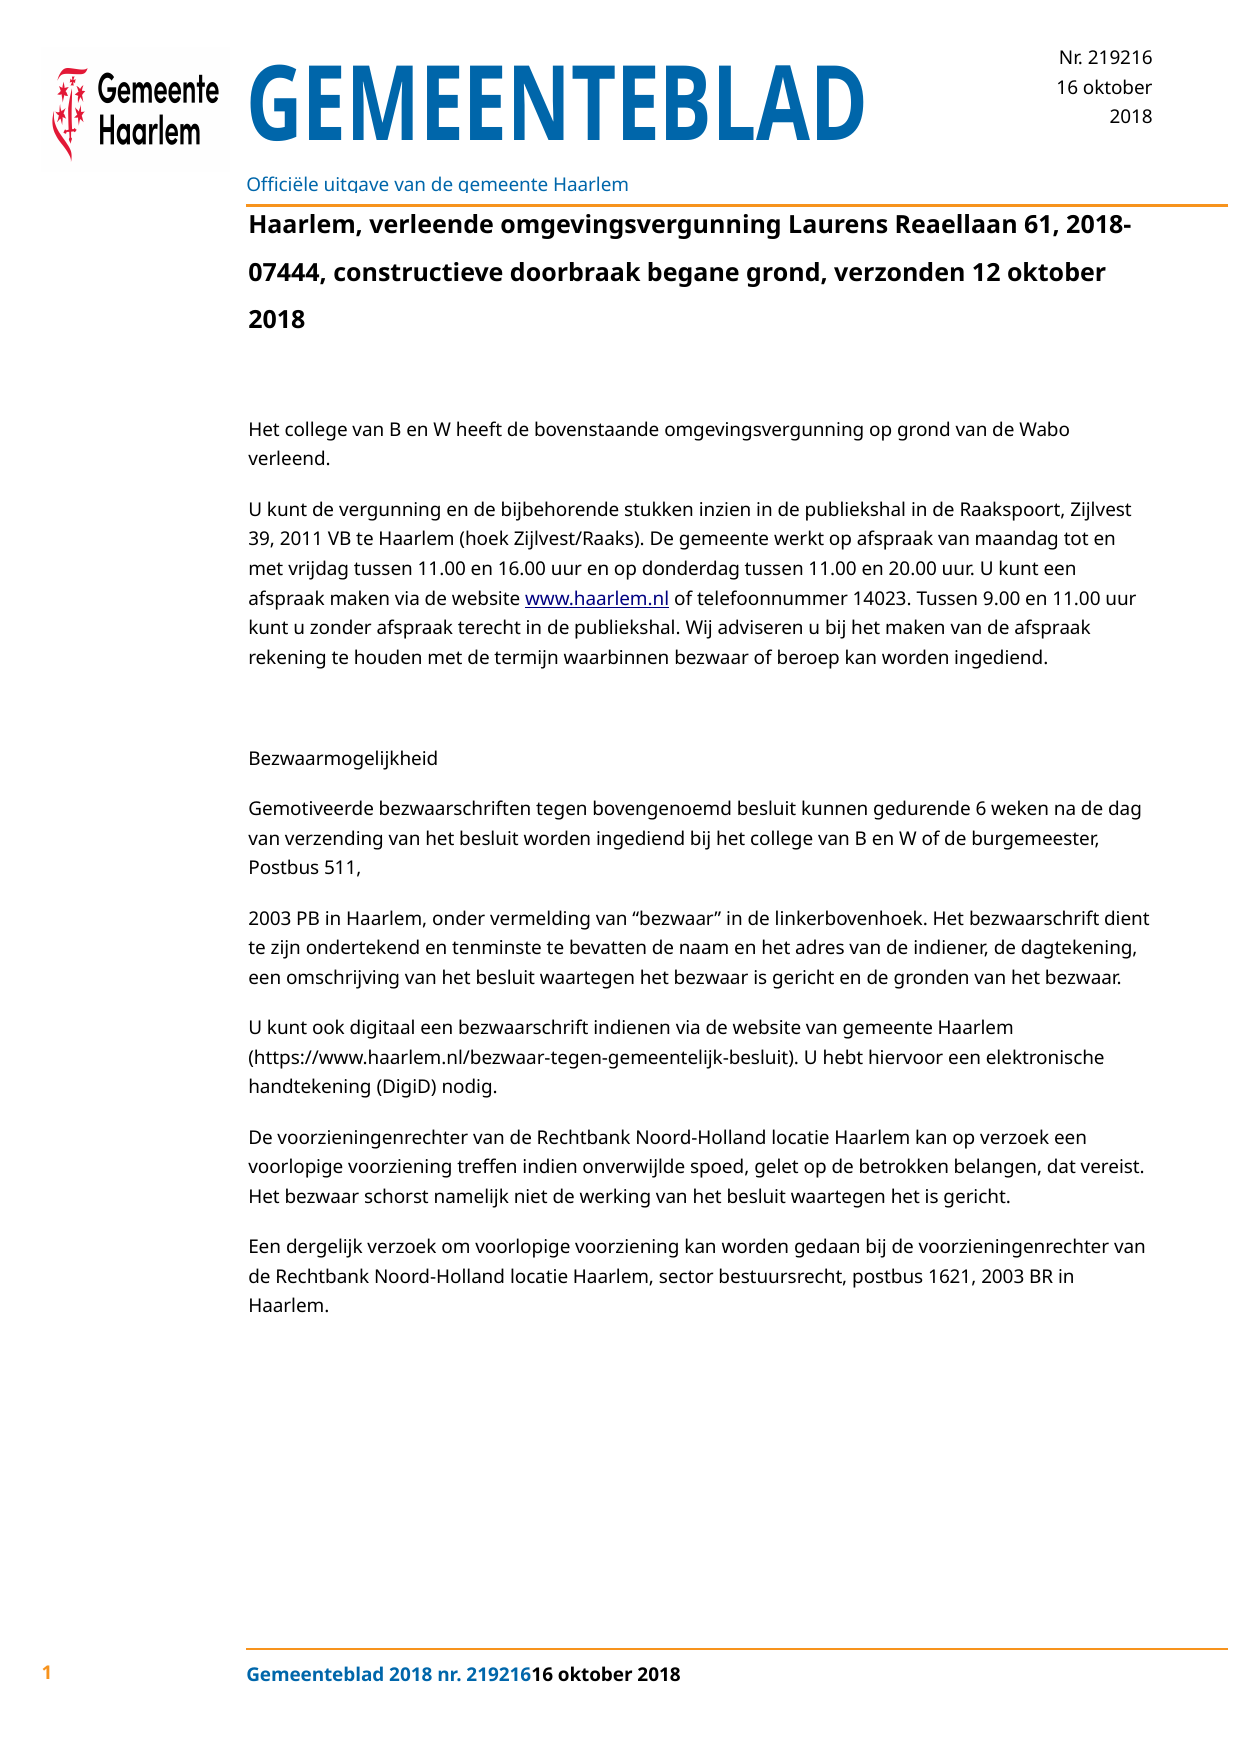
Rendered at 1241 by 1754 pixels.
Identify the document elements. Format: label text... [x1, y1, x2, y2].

text Een dergelijk verzoek om voorlopige voorziening kan worden gedaan bij de voorzieningenrechter van de Rechtbank Noord-Holland locatie Haarlem, sector bestuursrecht, postbus 1621, 2003 BR in Haarlem. [248, 1233, 1152, 1318]
text U kunt de vergunning en de bijbehorende stukken inzien in de publiekshal in de Raakspoort, Zijlvest 39, 2011 VB te Haarlem (hoek Zijlvest/Raaks). De gemeente werkt op afspraak van maandag tot en met vrijdag tussen 11.00 en 16.00 uur en op donderdag tussen 11.00 en 20.00 uur. U kunt een afspraak maken via de website www.haarlem.nl of telefoonnummer 14023. Tussen 9.00 en 11.00 uur kunt u zonder afspraak terecht in de publiekshal. Wij adviseren u bij het maken van de afspraak rekening te houden met de termijn waarbinnen bezwaar of beroep kan worden ingediend. [248, 496, 1152, 669]
text Bezwaarmogelijkheid [248, 745, 1152, 770]
text Het college van B en W heeft de bovenstaande omgevingsvergunning op grond van de Wabo verleend. [248, 416, 1152, 471]
text Haarlem, verleende omgevingsvergunning Laurens Reaellaan 61, 2018-07444, constructieve doorbraak begane grond, verzonden 12 oktober 2018 [248, 207, 1152, 336]
text U kunt ook digitaal een bezwaarschrift indienen via de website van gemeente Haarlem (https://www.haarlem.nl/bezwaar-tegen-gemeentelijk-besluit). U hebt hiervoor een elektronische handtekening (DigiD) nodig. [248, 1014, 1152, 1099]
text Gemotiveerde bezwaarschriften tegen bovengenoemd besluit kunnen gedurende 6 weken na de dag van verzending van het besluit worden ingediend bij het college van B en W of de burgemeester, Postbus 511, [248, 795, 1152, 880]
picture [41, 47, 231, 172]
text De voorzieningenrechter van de Rechtbank Noord-Holland locatie Haarlem kan op verzoek een voorlopige voorziening treffen indien onverwijlde spoed, gelet op de betrokken belangen, dat vereist. Het bezwaar schorst namelijk niet de werking van het besluit waartegen het is gericht. [248, 1124, 1152, 1209]
text 2003 PB in Haarlem, onder vermelding van “bezwaar” in de linkerbovenhoek. Het bezwaarschrift dient te zijn ondertekend en tenminste te bevatten de naam en het adres van de indiener, de dagtekening, een omschrijving van het besluit waartegen het bezwaar is gericht en de gronden van het bezwaar. [248, 905, 1152, 989]
